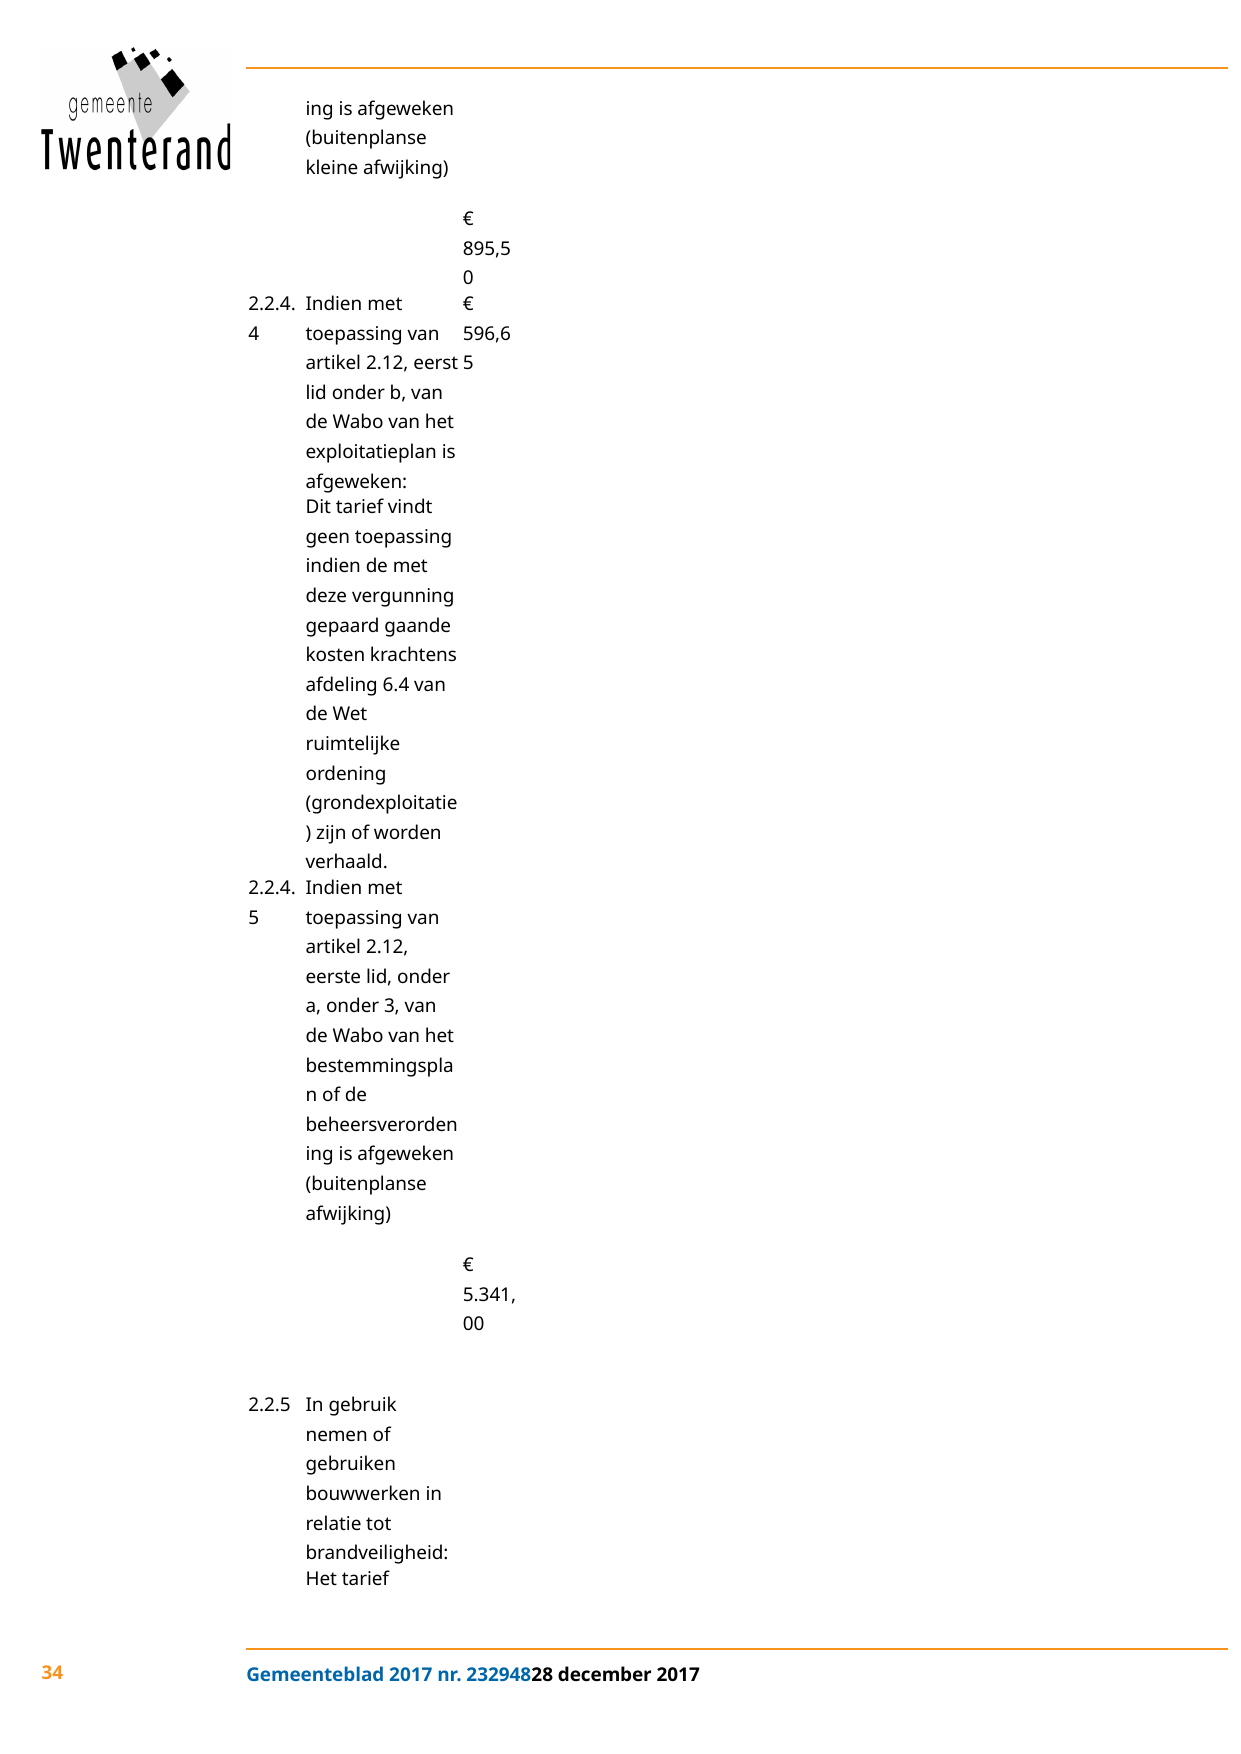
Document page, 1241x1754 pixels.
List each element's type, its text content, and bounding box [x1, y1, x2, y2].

table_cell [1037, 1366, 1152, 1391]
table_cell [922, 205, 1037, 290]
table_cell [248, 1565, 305, 1591]
table_cell [520, 874, 577, 1225]
table_cell [578, 1366, 692, 1391]
table_cell [305, 205, 463, 290]
table_cell [578, 95, 692, 180]
table_cell [248, 1251, 305, 1366]
table_cell [1037, 1565, 1152, 1591]
table_cell [922, 1565, 1037, 1591]
table_cell € 5.341,00 [463, 1251, 520, 1366]
table_cell [807, 494, 922, 874]
table_cell [578, 180, 692, 205]
table_cell [463, 494, 520, 874]
table_cell [692, 180, 807, 205]
table_cell [305, 1251, 463, 1366]
table_cell [578, 1225, 692, 1251]
table_cell [692, 874, 807, 1225]
table_cell [692, 205, 807, 290]
table_cell [463, 1225, 520, 1251]
table_cell [248, 180, 305, 205]
table_cell [807, 95, 922, 180]
table_cell [1037, 180, 1152, 205]
table_cell [248, 205, 305, 290]
table_cell 2.2.4.4 [248, 290, 305, 493]
table_cell € 895,50 [463, 205, 520, 290]
table_cell [305, 180, 463, 205]
table_cell [1037, 95, 1152, 180]
table_cell Indien met toepassing van artikel 2.12, eerste lid, onder a, onder 3, van de Wabo van het bestemmingsplan of de beheersverordening is afgeweken (buitenplanse afwijking) [305, 874, 463, 1225]
table_cell [922, 1366, 1037, 1391]
table_cell [520, 1391, 577, 1565]
table_cell [807, 1366, 922, 1391]
table_cell [578, 494, 692, 874]
table_cell [922, 95, 1037, 180]
table_cell [463, 95, 520, 180]
table_cell [520, 494, 577, 874]
table_cell [248, 1225, 305, 1251]
table_cell [692, 1391, 807, 1565]
table_cell [578, 874, 692, 1225]
table_cell [248, 95, 305, 180]
table_cell [692, 1225, 807, 1251]
table_cell [1037, 1391, 1152, 1565]
table_cell [520, 1225, 577, 1251]
table_cell [922, 180, 1037, 205]
table_cell [692, 290, 807, 493]
table_cell [922, 494, 1037, 874]
table_cell [807, 205, 922, 290]
table_cell [1037, 494, 1152, 874]
table_cell [520, 290, 577, 493]
table_cell [520, 180, 577, 205]
table_cell [1094, 1251, 1152, 1366]
table_cell [750, 1251, 864, 1366]
table_cell [807, 290, 922, 493]
table_cell Dit tarief vindt geen toepassing indien de met deze vergunning gepaard gaande kosten krachtens afdeling 6.4 van de Wet ruimtelijke ordening (grondexploitatie) zijn of worden verhaald. [305, 494, 463, 874]
table_cell [807, 874, 922, 1225]
table_cell [922, 290, 1037, 493]
table_cell [1037, 874, 1152, 1225]
table_cell Het tarief [305, 1565, 463, 1591]
table_cell [807, 1225, 922, 1251]
table_cell [248, 1366, 305, 1391]
table_cell [520, 1565, 577, 1591]
table_cell [635, 1251, 750, 1366]
table_cell 2.2.4.5 [248, 874, 305, 1225]
table_cell € 596,65 [463, 290, 520, 493]
table_cell [305, 1366, 463, 1391]
table_cell [520, 1366, 577, 1391]
table_cell [692, 494, 807, 874]
table_cell [807, 1391, 922, 1565]
table_cell [1037, 205, 1152, 290]
table_cell [578, 205, 692, 290]
table_cell [979, 1251, 1094, 1366]
table_cell [463, 1391, 520, 1565]
table_cell [463, 180, 520, 205]
table_cell [692, 1366, 807, 1391]
table_cell [807, 180, 922, 205]
table_cell Indien met toepassing van artikel 2.12, eerst lid onder b, van de Wabo van het exploitatieplan is afgeweken: [305, 290, 463, 493]
table_cell [520, 1251, 635, 1366]
table_cell [865, 1251, 979, 1366]
table_cell [463, 1366, 520, 1391]
table_cell [578, 1391, 692, 1565]
table_cell [1037, 290, 1152, 493]
table_cell [578, 290, 692, 493]
table_cell [463, 1565, 520, 1591]
table_cell [1037, 1225, 1152, 1251]
table_cell [807, 1565, 922, 1591]
table_cell [692, 95, 807, 180]
table_cell [520, 95, 577, 180]
table_cell ing is afgeweken (buitenplanse kleine afwijking) [305, 95, 463, 180]
picture [41, 47, 231, 172]
table_cell [305, 1225, 463, 1251]
table_cell In gebruik nemen of gebruiken bouwwerken in relatie tot brandveiligheid: [305, 1391, 463, 1565]
table_cell [922, 874, 1037, 1225]
table_cell [578, 1565, 692, 1591]
table_cell [520, 205, 577, 290]
table_cell [463, 874, 520, 1225]
table_cell [922, 1225, 1037, 1251]
table_cell [922, 1391, 1037, 1565]
table_cell 2.2.5 [248, 1391, 305, 1565]
table_cell [248, 494, 305, 874]
table_cell [692, 1565, 807, 1591]
